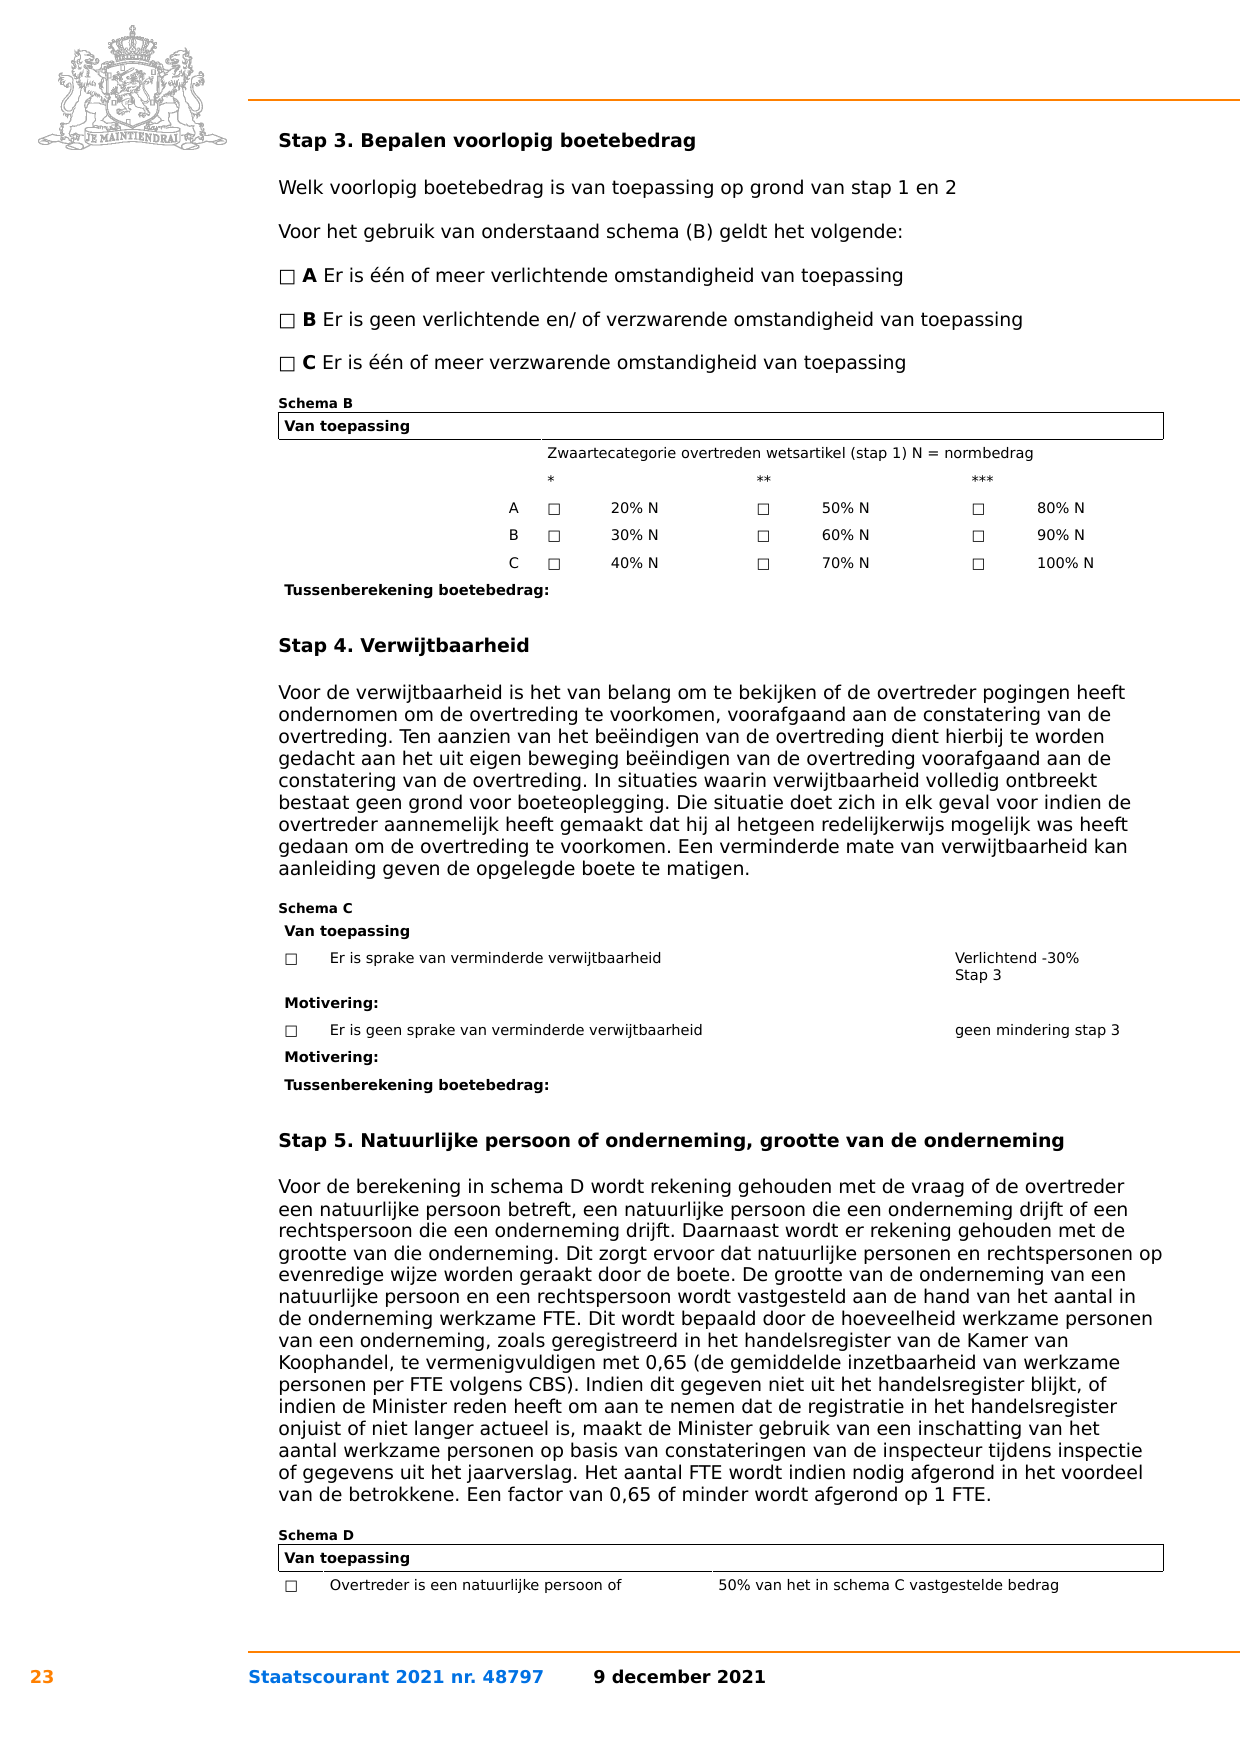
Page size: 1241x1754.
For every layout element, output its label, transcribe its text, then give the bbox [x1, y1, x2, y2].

table_cell * [542, 468, 750, 494]
table_cell Van toepassing [279, 413, 1163, 439]
table_cell □ [751, 495, 815, 521]
table_cell □ [751, 550, 815, 576]
table_cell 30% N [605, 523, 750, 549]
table_cell [279, 523, 502, 549]
table_cell 40% N [605, 550, 750, 576]
table_cell 60% N [816, 523, 965, 549]
table_cell 50% N [816, 495, 965, 521]
table_cell □ [966, 550, 1030, 576]
table_cell Overtreder is een natuurlijke persoon of [324, 1572, 712, 1598]
table_cell 80% N [1031, 495, 1163, 521]
text □ A Er is één of meer verlichtende omstandigheid van toepassing [278, 264, 1163, 287]
table_cell 70% N [816, 550, 965, 576]
table_cell □ [966, 495, 1030, 521]
text □ C Er is één of meer verzwarende omstandigheid van toepassing [278, 352, 1163, 374]
table_cell Er is geen sprake van verminderde verwijtbaarheid [324, 1017, 948, 1044]
table_cell □ [279, 1017, 323, 1044]
table_cell □ [542, 495, 604, 521]
table_cell [279, 495, 502, 521]
table_cell □ [542, 550, 604, 576]
table_cell 50% van het in schema C vastgestelde bedrag [713, 1572, 1163, 1598]
table_cell *** [966, 468, 1163, 494]
table_cell [279, 440, 541, 494]
table_cell Zwaartecategorie overtreden wetsartikel (stap 1) N = normbedrag [542, 440, 1163, 467]
table_cell Van toepassing [279, 918, 1163, 944]
table_cell Van toepassing [279, 1545, 1163, 1571]
table_cell □ [279, 1572, 323, 1598]
table_cell □ [542, 523, 604, 549]
table_cell Er is sprake van verminderde verwijtbaarheid [324, 946, 948, 989]
table_cell □ [966, 523, 1030, 549]
table_cell Motivering: [279, 1045, 1163, 1071]
table_cell geen mindering stap 3 [949, 1017, 1163, 1044]
text Voor de verwijtbaarheid is het van belang om te bekijken of de overtreder pogingen heeft ondernomen om de overtreding te voorkomen, voorafgaand aan de constatering van de overtreding. Ten aanzien van het beëindigen van de overtreding dient hierbij te worden gedacht aan het uit eigen beweging beëindigen van de overtreding voorafgaand aan de constatering van de overtreding. In situaties waarin verwijtbaarheid volledig ontbreekt bestaat geen grond voor boeteoplegging. Die situatie doet zich in elk geval voor indien de overtreder aannemelijk heeft gemaakt dat hij al hetgeen redelijkerwijs mogelijk was heeft gedaan om de overtreding te voorkomen. Een verminderde mate van verwijtbaarheid kan aanleiding geven de opgelegde boete te matigen. [278, 682, 1163, 879]
table_cell [279, 550, 502, 576]
text Welk voorlopig boetebedrag is van toepassing op grond van stap 1 en 2 [278, 177, 1163, 199]
table_cell Tussenberekening boetebedrag: [279, 1072, 1163, 1098]
picture [38, 25, 227, 150]
table_cell 100% N [1031, 550, 1163, 576]
table_cell 90% N [1031, 523, 1163, 549]
table_cell □ [751, 523, 815, 549]
table_header Schema D [278, 1528, 1163, 1544]
text □ B Er is geen verlichtende en/ of verzwarende omstandigheid van toepassing [278, 308, 1163, 330]
subtitle Stap 5. Natuurlijke persoon of onderneming, grootte van de onderneming [278, 1129, 1163, 1151]
table_cell Tussenberekening boetebedrag: [279, 577, 1163, 604]
table_cell B [503, 523, 541, 549]
table_cell □ [279, 946, 323, 989]
table_cell C [503, 550, 541, 576]
table_cell ** [751, 468, 965, 494]
subtitle Stap 4. Verwijtbaarheid [278, 635, 1163, 657]
subtitle Stap 3. Bepalen voorlopig boetebedrag [278, 130, 1163, 152]
table_header Schema C [278, 901, 1163, 917]
table_cell Motivering: [279, 990, 1163, 1016]
text Voor de berekening in schema D wordt rekening gehouden met de vraag of de overtreder een natuurlijke persoon betreft, een natuurlijke persoon die een onderneming drijft of een rechtspersoon die een onderneming drijft. Daarnaast wordt er rekening gehouden met de grootte van die onderneming. Dit zorgt ervoor dat natuurlijke personen en rechtspersonen op evenredige wijze worden geraakt door de boete. De grootte van de onderneming van een natuurlijke persoon en een rechtspersoon wordt vastgesteld aan de hand van het aantal in de onderneming werkzame FTE. Dit wordt bepaald door de hoeveelheid werkzame personen van een onderneming, zoals geregistreerd in het handelsregister van de Kamer van Koophandel, te vermenigvuldigen met 0,65 (de gemiddelde inzetbaarheid van werkzame personen per FTE volgens CBS). Indien dit gegeven niet uit het handelsregister blijkt, of indien de Minister reden heeft om aan te nemen dat de registratie in het handelsregister onjuist of niet langer actueel is, maakt de Minister gebruik van een inschatting van het aantal werkzame personen op basis van constateringen van de inspecteur tijdens inspectie of gegevens uit het jaarverslag. Het aantal FTE wordt indien nodig afgerond in het voordeel van de betrokkene. Een factor van 0,65 of minder wordt afgerond op 1 FTE. [278, 1176, 1163, 1506]
text Voor het gebruik van onderstaand schema (B) geldt het volgende: [278, 221, 1163, 243]
table_header Schema B [278, 396, 1163, 412]
table_cell 20% N [605, 495, 750, 521]
table_cell Verlichtend -30% Stap 3 [949, 946, 1163, 989]
table_cell A [503, 495, 541, 521]
